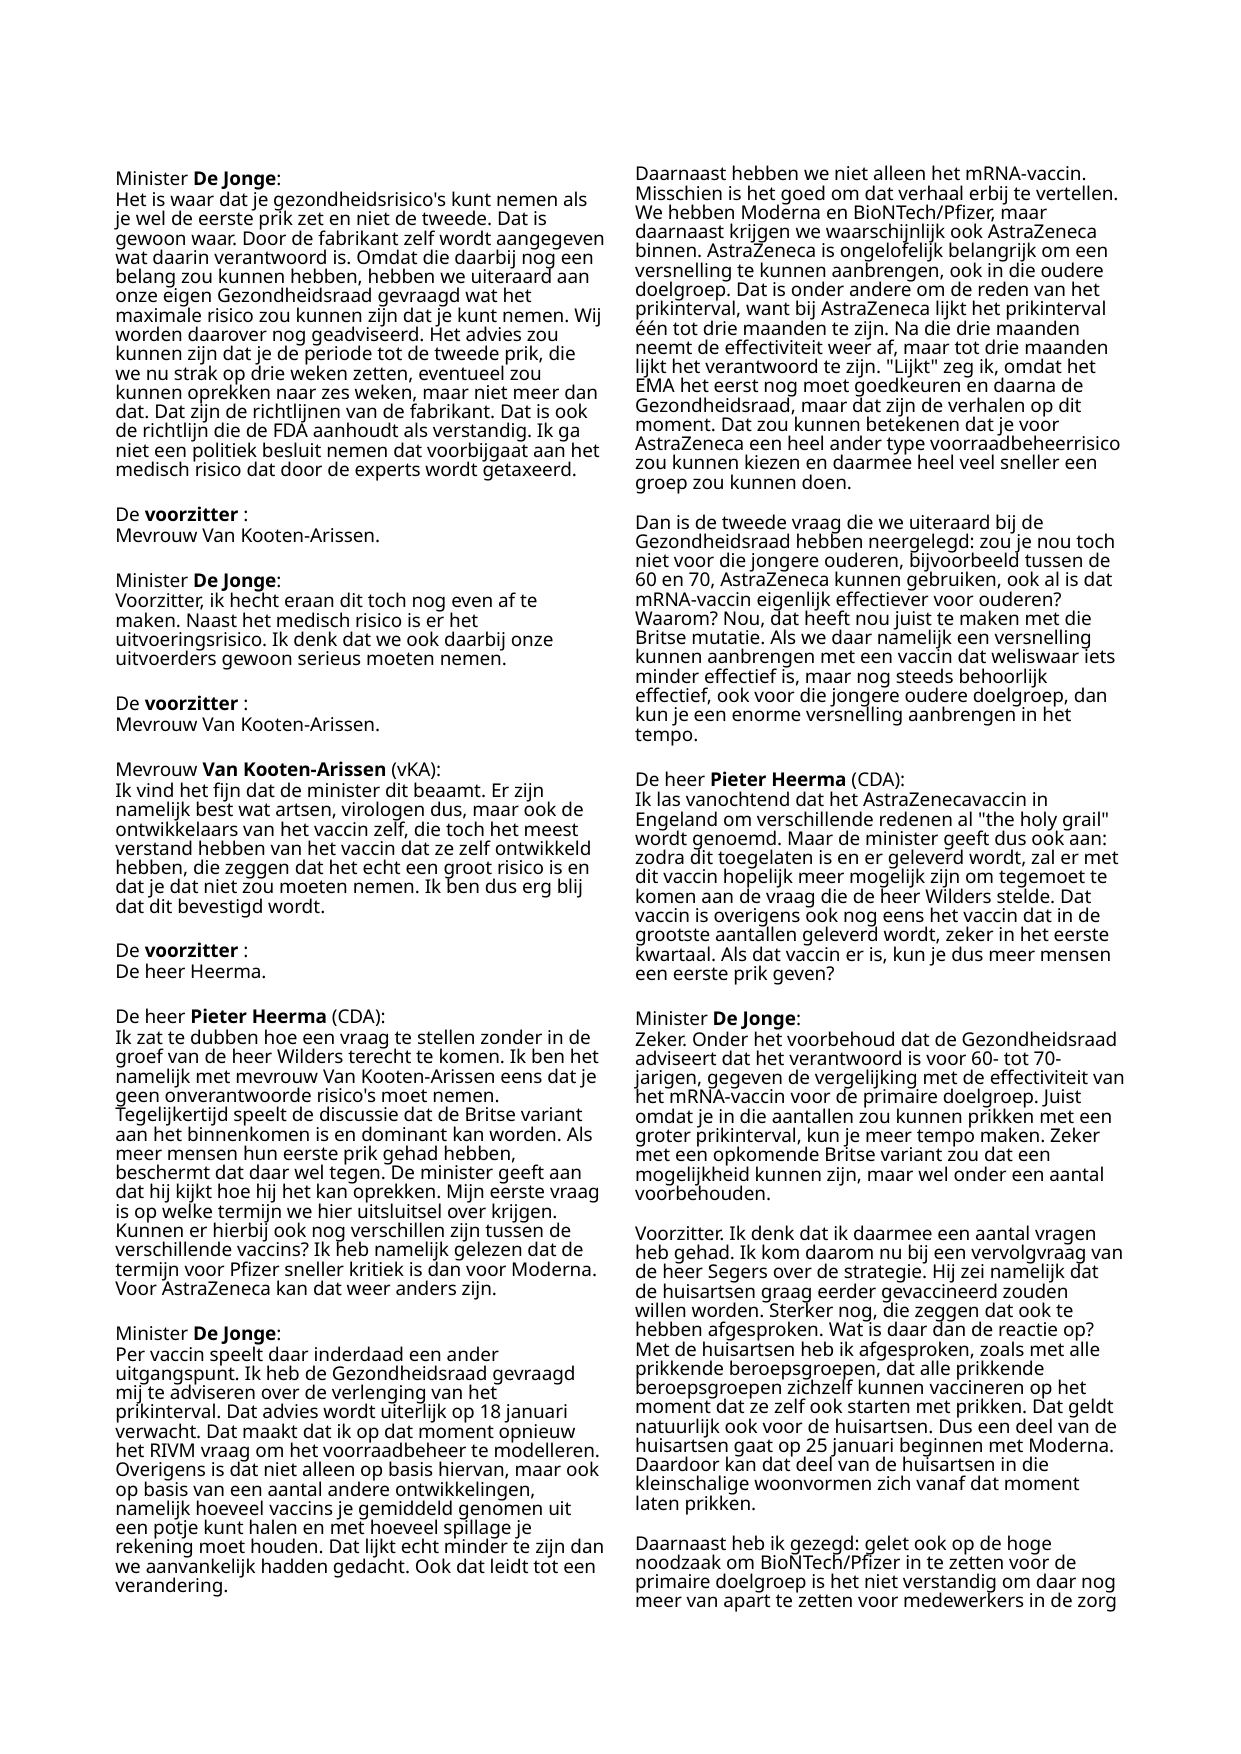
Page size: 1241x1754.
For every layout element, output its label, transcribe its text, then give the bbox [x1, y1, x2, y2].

text De heer Heerma. [115, 963, 605, 983]
text Ik vind het fijn dat de minister dit beaamt. Er zijn namelijk best wat artsen, virologen dus, maar ook de ontwikkelaars van het vaccin zelf, die toch het meest verstand hebben van het vaccin dat ze zelf ontwikkeld hebben, die zeggen dat het echt een groot risico is en dat je dat niet zou moeten nemen. Ik ben dus erg blij dat dit bevestigd wordt. [115, 782, 605, 917]
text Minister De Jonge: [115, 567, 605, 592]
text Dan is de tweede vraag die we uiteraard bij de Gezondheidsraad hebben neergelegd: zou je nou toch niet voor die jongere ouderen, bijvoorbeeld tussen de 60 en 70, AstraZeneca kunnen gebruiken, ook al is dat mRNA-vaccin eigenlijk effectiever voor ouderen? Waarom? Nou, dat heeft nou juist te maken met die Britse mutatie. Als we daar namelijk een versnelling kunnen aanbrengen met een vaccin dat weliswaar iets minder effectief is, maar nog steeds behoorlijk effectief, ook voor die jongere oudere doelgroep, dan kun je een enorme versnelling aanbrengen in het tempo. [635, 514, 1125, 745]
text Mevrouw Van Kooten-Arissen. [115, 716, 605, 735]
text Het is waar dat je gezondheidsrisico's kunt nemen als je wel de eerste prik zet en niet de tweede. Dat is gewoon waar. Door de fabrikant zelf wordt aangegeven wat daarin verantwoord is. Omdat die daarbij nog een belang zou kunnen hebben, hebben we uiteraard aan onze eigen Gezondheidsraad gevraagd wat het maximale risico zou kunnen zijn dat je kunt nemen. Wij worden daarover nog geadviseerd. Het advies zou kunnen zijn dat je de periode tot de tweede prik, die we nu strak op drie weken zetten, eventueel zou kunnen oprekken naar zes weken, maar niet meer dan dat. Dat zijn de richtlijnen van de fabrikant. Dat is ook de richtlijn die de FDA aanhoudt als verstandig. Ik ga niet een politiek besluit nemen dat voorbijgaat aan het medisch risico dat door de experts wordt getaxeerd. [115, 191, 605, 480]
text Mevrouw Van Kooten-Arissen. [115, 527, 605, 546]
text De voorzitter : [115, 690, 605, 716]
text Minister De Jonge: [635, 1005, 1125, 1031]
text De voorzitter : [115, 501, 605, 527]
text Daarnaast heb ik gezegd: gelet ook op de hoge noodzaak om BioNTech/Pfizer in te zetten voor de primaire doelgroep is het niet verstandig om daar nog meer van apart te zetten voor medewerkers in de zorg [635, 1535, 1125, 1612]
text Voorzitter, ik hecht eraan dit toch nog even af te maken. Naast het medisch risico is er het uitvoeringsrisico. Ik denk dat we ook daarbij onze uitvoerders gewoon serieus moeten nemen. [115, 592, 605, 669]
text De heer Pieter Heerma (CDA): [115, 1003, 605, 1029]
text Mevrouw Van Kooten-Arissen (vKA): [115, 756, 605, 782]
text Minister De Jonge: [115, 1320, 605, 1346]
text Daarnaast hebben we niet alleen het mRNA-vaccin. Misschien is het goed om dat verhaal erbij te vertellen. We hebben Moderna en BioNTech/Pfizer, maar daarnaast krijgen we waarschijnlijk ook AstraZeneca binnen. AstraZeneca is ongelofelijk belangrijk om een versnelling te kunnen aanbrengen, ook in die oudere doelgroep. Dat is onder andere om de reden van het prikinterval, want bij AstraZeneca lijkt het prikinterval één tot drie maanden te zijn. Na die drie maanden neemt de effectiviteit weer af, maar tot drie maanden lijkt het verantwoord te zijn. "Lijkt" zeg ik, omdat het EMA het eerst nog moet goedkeuren en daarna de Gezondheidsraad, maar dat zijn de verhalen op dit moment. Dat zou kunnen betekenen dat je voor AstraZeneca een heel ander type voorraadbeheerrisico zou kunnen kiezen en daarmee heel veel sneller een groep zou kunnen doen. [635, 165, 1125, 493]
text Per vaccin speelt daar inderdaad een ander uitgangspunt. Ik heb de Gezondheidsraad gevraagd mij te adviseren over de verlenging van het prikinterval. Dat advies wordt uiterlijk op 18 januari verwacht. Dat maakt dat ik op dat moment opnieuw het RIVM vraag om het voorraadbeheer te modelleren. Overigens is dat niet alleen op basis hiervan, maar ook op basis van een aantal andere ontwikkelingen, namelijk hoeveel vaccins je gemiddeld genomen uit een potje kunt halen en met hoeveel spillage je rekening moet houden. Dat lijkt echt minder te zijn dan we aanvankelijk hadden gedacht. Ook dat leidt tot een verandering. [115, 1346, 605, 1596]
text Ik zat te dubben hoe een vraag te stellen zonder in de groef van de heer Wilders terecht te komen. Ik ben het namelijk met mevrouw Van Kooten-Arissen eens dat je geen onverantwoorde risico's moet nemen. Tegelijkertijd speelt de discussie dat de Britse variant aan het binnenkomen is en dominant kan worden. Als meer mensen hun eerste prik gehad hebben, beschermt dat daar wel tegen. De minister geeft aan dat hij kijkt hoe hij het kan oprekken. Mijn eerste vraag is op welke termijn we hier uitsluitsel over krijgen. Kunnen er hierbij ook nog verschillen zijn tussen de verschillende vaccins? Ik heb namelijk gelezen dat de termijn voor Pfizer sneller kritiek is dan voor Moderna. Voor AstraZeneca kan dat weer anders zijn. [115, 1029, 605, 1299]
text Minister De Jonge: [115, 165, 605, 191]
text De heer Pieter Heerma (CDA): [635, 766, 1125, 791]
text Voorzitter. Ik denk dat ik daarmee een aantal vragen heb gehad. Ik kom daarom nu bij een vervolgvraag van de heer Segers over de strategie. Hij zei namelijk dat de huisartsen graag eerder gevaccineerd zouden willen worden. Sterker nog, die zeggen dat ook te hebben afgesproken. Wat is daar dan de reactie op? Met de huisartsen heb ik afgesproken, zoals met alle prikkende beroepsgroepen, dat alle prikkende beroepsgroepen zichzelf kunnen vaccineren op het moment dat ze zelf ook starten met prikken. Dat geldt natuurlijk ook voor de huisartsen. Dus een deel van de huisartsen gaat op 25 januari beginnen met Moderna. Daardoor kan dat deel van de huisartsen in die kleinschalige woonvormen zich vanaf dat moment laten prikken. [635, 1225, 1125, 1514]
text De voorzitter : [115, 938, 605, 963]
text Ik las vanochtend dat het AstraZenecavaccin in Engeland om verschillende redenen al "the holy grail" wordt genoemd. Maar de minister geeft dus ook aan: zodra dit toegelaten is en er geleverd wordt, zal er met dit vaccin hopelijk meer mogelijk zijn om tegemoet te komen aan de vraag die de heer Wilders stelde. Dat vaccin is overigens ook nog eens het vaccin dat in de grootste aantallen geleverd wordt, zeker in het eerste kwartaal. Als dat vaccin er is, kun je dus meer mensen een eerste prik geven? [635, 791, 1125, 984]
text Zeker. Onder het voorbehoud dat de Gezondheidsraad adviseert dat het verantwoord is voor 60- tot 70-jarigen, gegeven de vergelijking met de effectiviteit van het mRNA-vaccin voor de primaire doelgroep. Juist omdat je in die aantallen zou kunnen prikken met een groter prikinterval, kun je meer tempo maken. Zeker met een opkomende Britse variant zou dat een mogelijkheid kunnen zijn, maar wel onder een aantal voorbehouden. [635, 1031, 1125, 1204]
